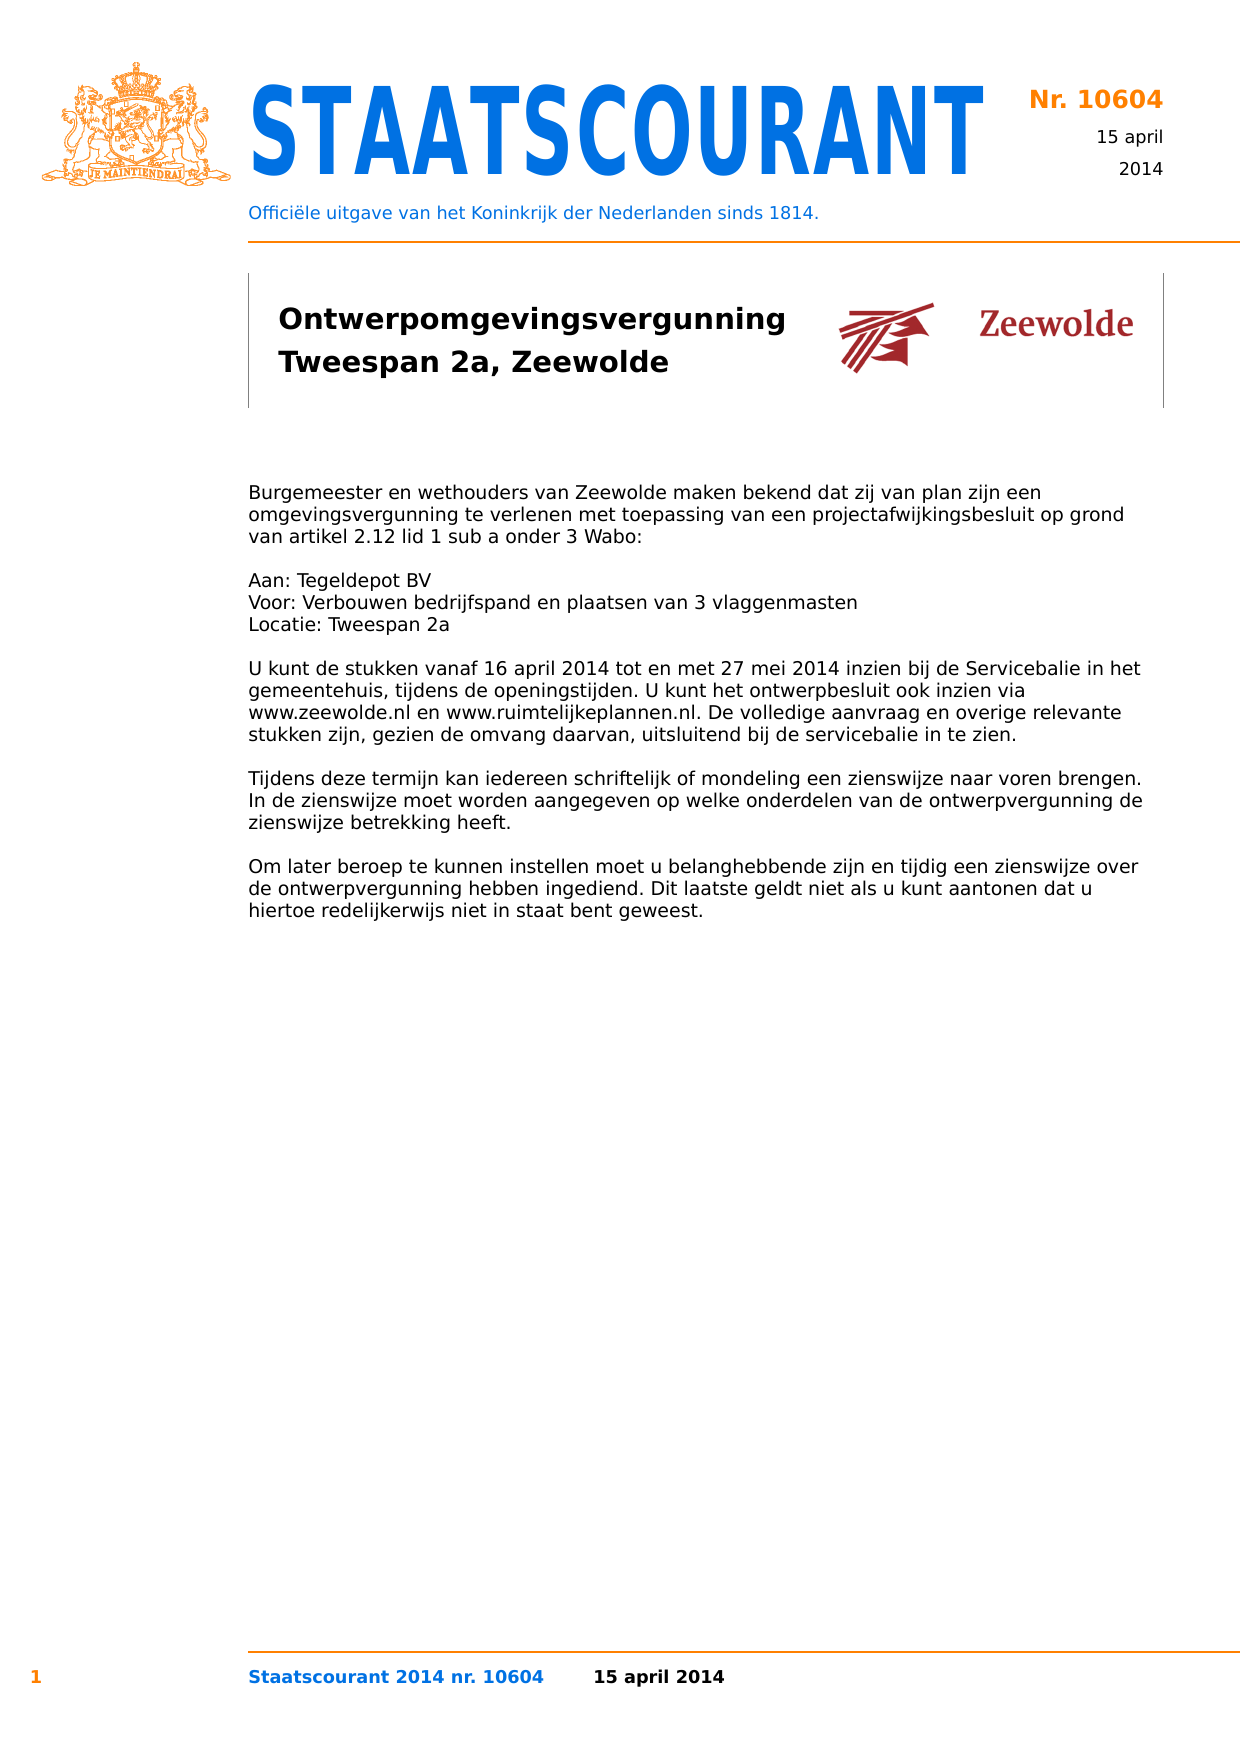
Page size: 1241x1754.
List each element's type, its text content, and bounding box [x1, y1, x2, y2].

table_cell Officiële uitgave van het Koninkrijk der Nederlanden sinds 1814. [248, 203, 1240, 241]
picture [838, 302, 1134, 374]
subtitle Ontwerpomgevingsvergunning Tweespan 2a, Zeewolde [249, 273, 1163, 408]
text Burgemeester en wethouders van Zeewolde maken bekend dat zij van plan zijn een omgevingsvergunning te verlenen met toepassing van een projectafwijkingsbesluit op grond van artikel 2.12 lid 1 sub a onder 3 Wabo: [248, 482, 1163, 548]
table_header Nr. 10604 [998, 62, 1240, 121]
text Aan: Tegeldepot BV [248, 570, 1163, 592]
text Om later beroep te kunnen instellen moet u belanghebbende zijn en tijdig een zienswijze over de ontwerpvergunning hebben ingediend. Dit laatste geldt niet als u kunt aantonen dat u hiertoe redelijkerwijs niet in staat bent geweest. [248, 856, 1163, 921]
text U kunt de stukken vanaf 16 april 2014 tot en met 27 mei 2014 inzien bij de Servicebalie in het gemeentehuis, tijdens de openingstijden. U kunt het ontwerpbesluit ook inzien via www.zeewolde.nl en www.ruimtelijkeplannen.nl. De volledige aanvraag en overige relevante stukken zijn, gezien de omvang daarvan, uitsluitend bij de servicebalie in te zien. [248, 658, 1163, 746]
table_cell 2014 [998, 153, 1240, 203]
table_cell 15 april [998, 121, 1240, 153]
picture [41, 62, 231, 186]
text Locatie: Tweespan 2a [248, 614, 1163, 636]
table_header [25, 62, 248, 241]
text Tijdens deze termijn kan iedereen schriftelijk of mondeling een zienswijze naar voren brengen. In de zienswijze moet worden aangegeven op welke onderdelen van de ontwerpvergunning de zienswijze betrekking heeft. [248, 768, 1163, 834]
table_header STAATSCOURANT [248, 62, 998, 203]
text Voor: Verbouwen bedrijfspand en plaatsen van 3 vlaggenmasten [248, 592, 1163, 614]
